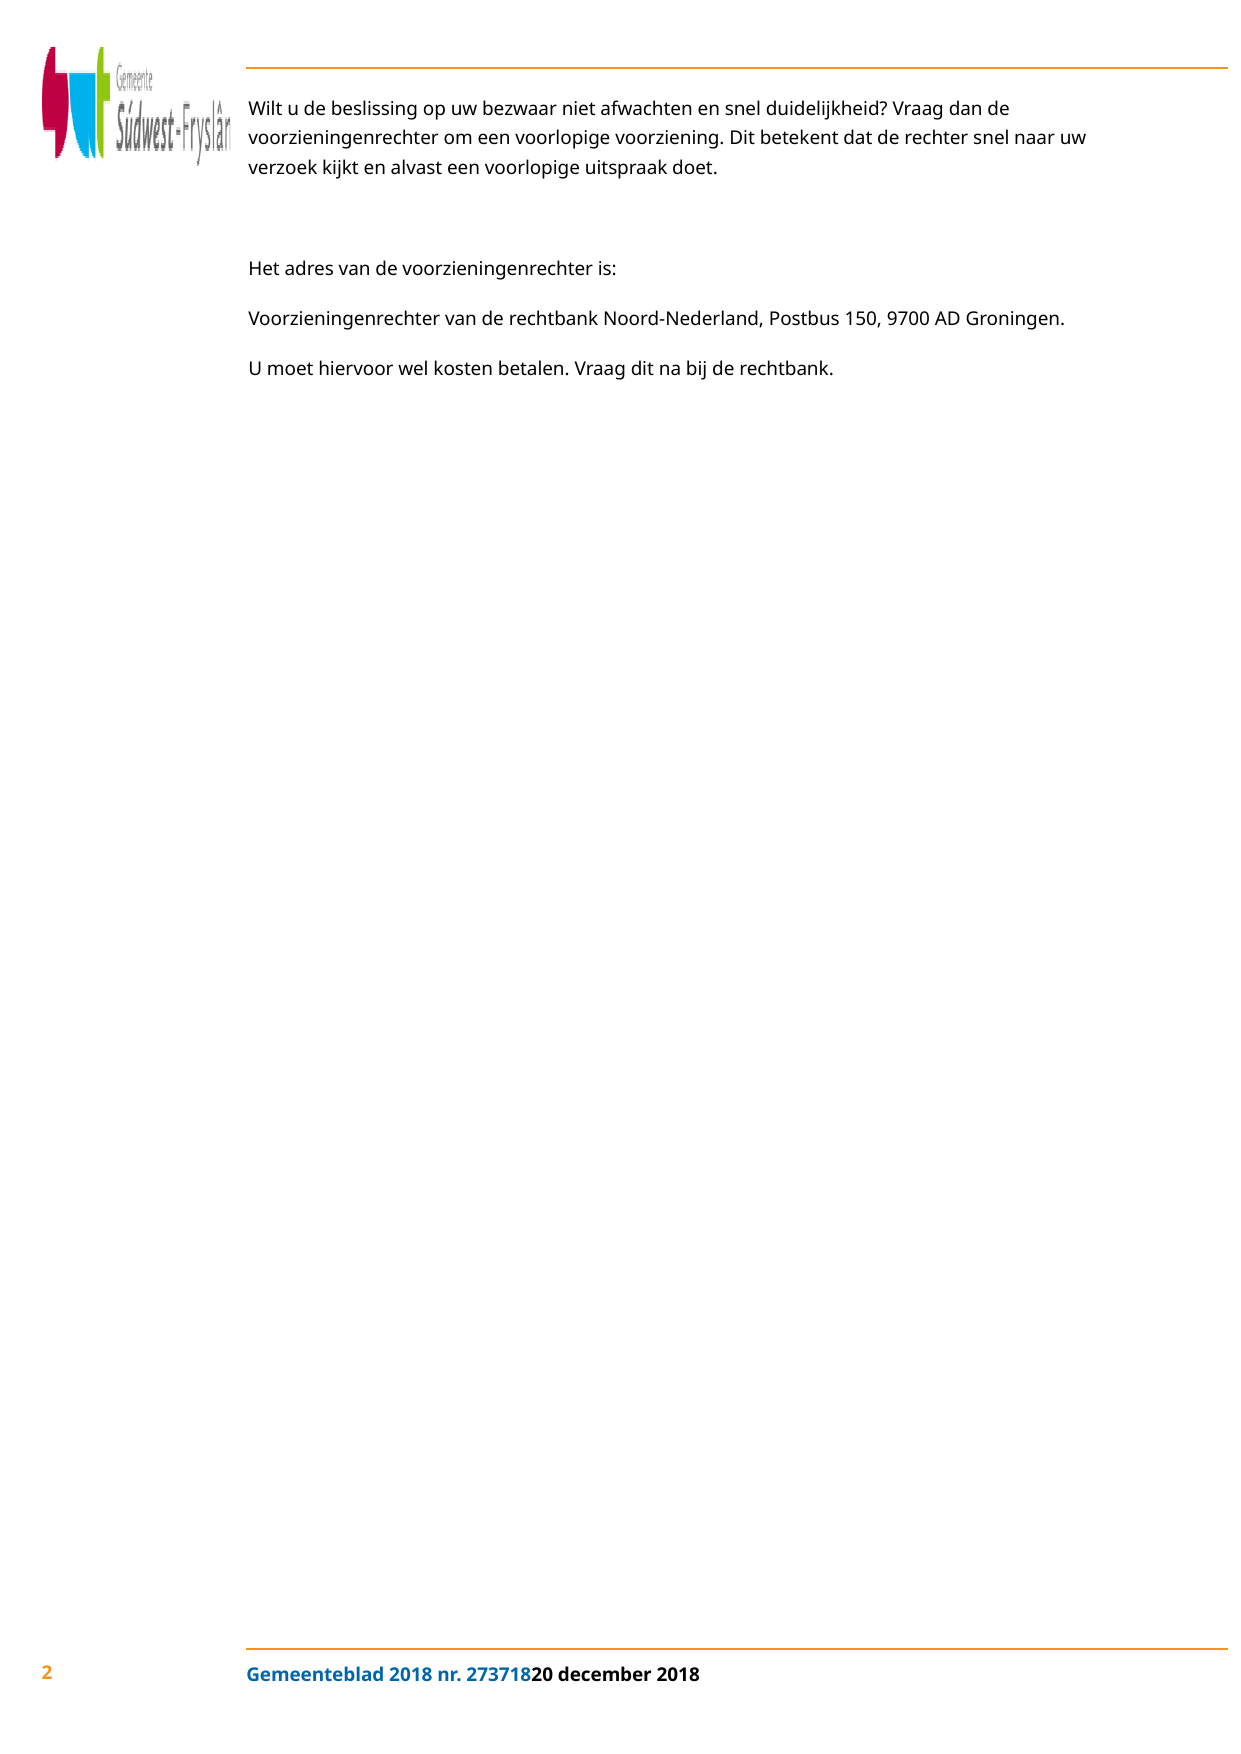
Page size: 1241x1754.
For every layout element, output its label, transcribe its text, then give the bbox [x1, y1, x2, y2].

text Wilt u de beslissing op uw bezwaar niet afwachten en snel duidelijkheid? Vraag dan de voorzieningenrechter om een voorlopige voorziening. Dit betekent dat de rechter snel naar uw verzoek kijkt en alvast een voorlopige uitspraak doet. [248, 95, 1152, 180]
picture [41, 47, 231, 172]
text Voorzieningenrechter van de rechtbank Noord-Nederland, Postbus 150, 9700 AD Groningen. [248, 305, 1152, 331]
text Het adres van de voorzieningenrechter is: [248, 255, 1152, 281]
text U moet hiervoor wel kosten betalen. Vraag dit na bij de rechtbank. [248, 356, 1152, 381]
